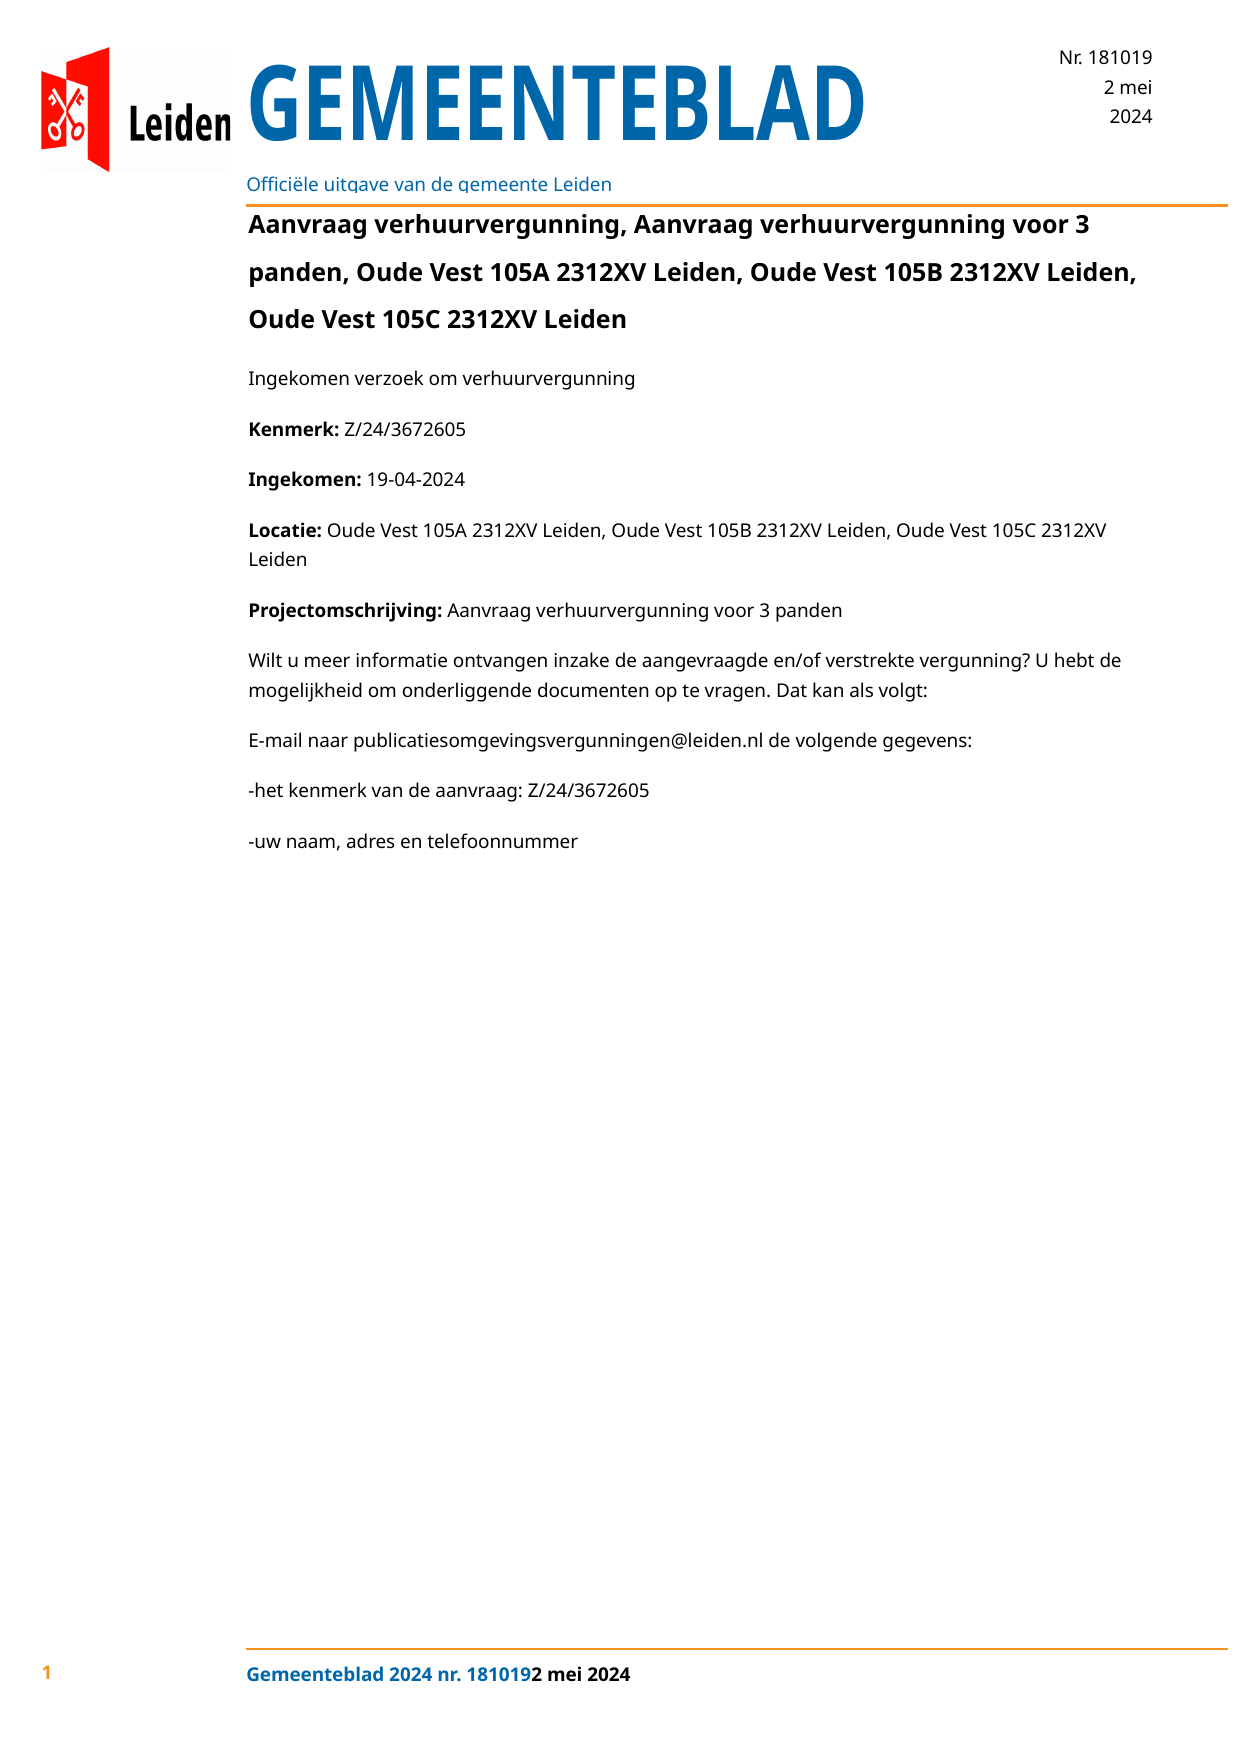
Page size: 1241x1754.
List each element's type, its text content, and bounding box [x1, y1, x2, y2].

text Ingekomen: 19-04-2024 [248, 466, 1152, 492]
text -uw naam, adres en telefoonnummer [248, 828, 1152, 854]
text Locatie: Oude Vest 105A 2312XV Leiden, Oude Vest 105B 2312XV Leiden, Oude Vest 105C 2312XV Leiden [248, 517, 1152, 572]
text E-mail naar publicatiesomgevingsvergunningen@leiden.nl de volgende gegevens: [248, 727, 1152, 753]
text Projectomschrijving: Aanvraag verhuurvergunning voor 3 panden [248, 597, 1152, 622]
text -het kenmerk van de aanvraag: Z/24/3672605 [248, 778, 1152, 803]
text Kenmerk: Z/24/3672605 [248, 416, 1152, 442]
text Ingekomen verzoek om verhuurvergunning [248, 366, 1152, 391]
text Wilt u meer informatie ontvangen inzake de aangevraagde en/of verstrekte vergunning? U hebt de mogelijkheid om onderliggende documenten op te vragen. Dat kan als volgt: [248, 647, 1152, 702]
picture [41, 47, 231, 172]
text Aanvraag verhuurvergunning, Aanvraag verhuurvergunning voor 3 panden, Oude Vest 105A 2312XV Leiden, Oude Vest 105B 2312XV Leiden, Oude Vest 105C 2312XV Leiden [248, 207, 1152, 336]
